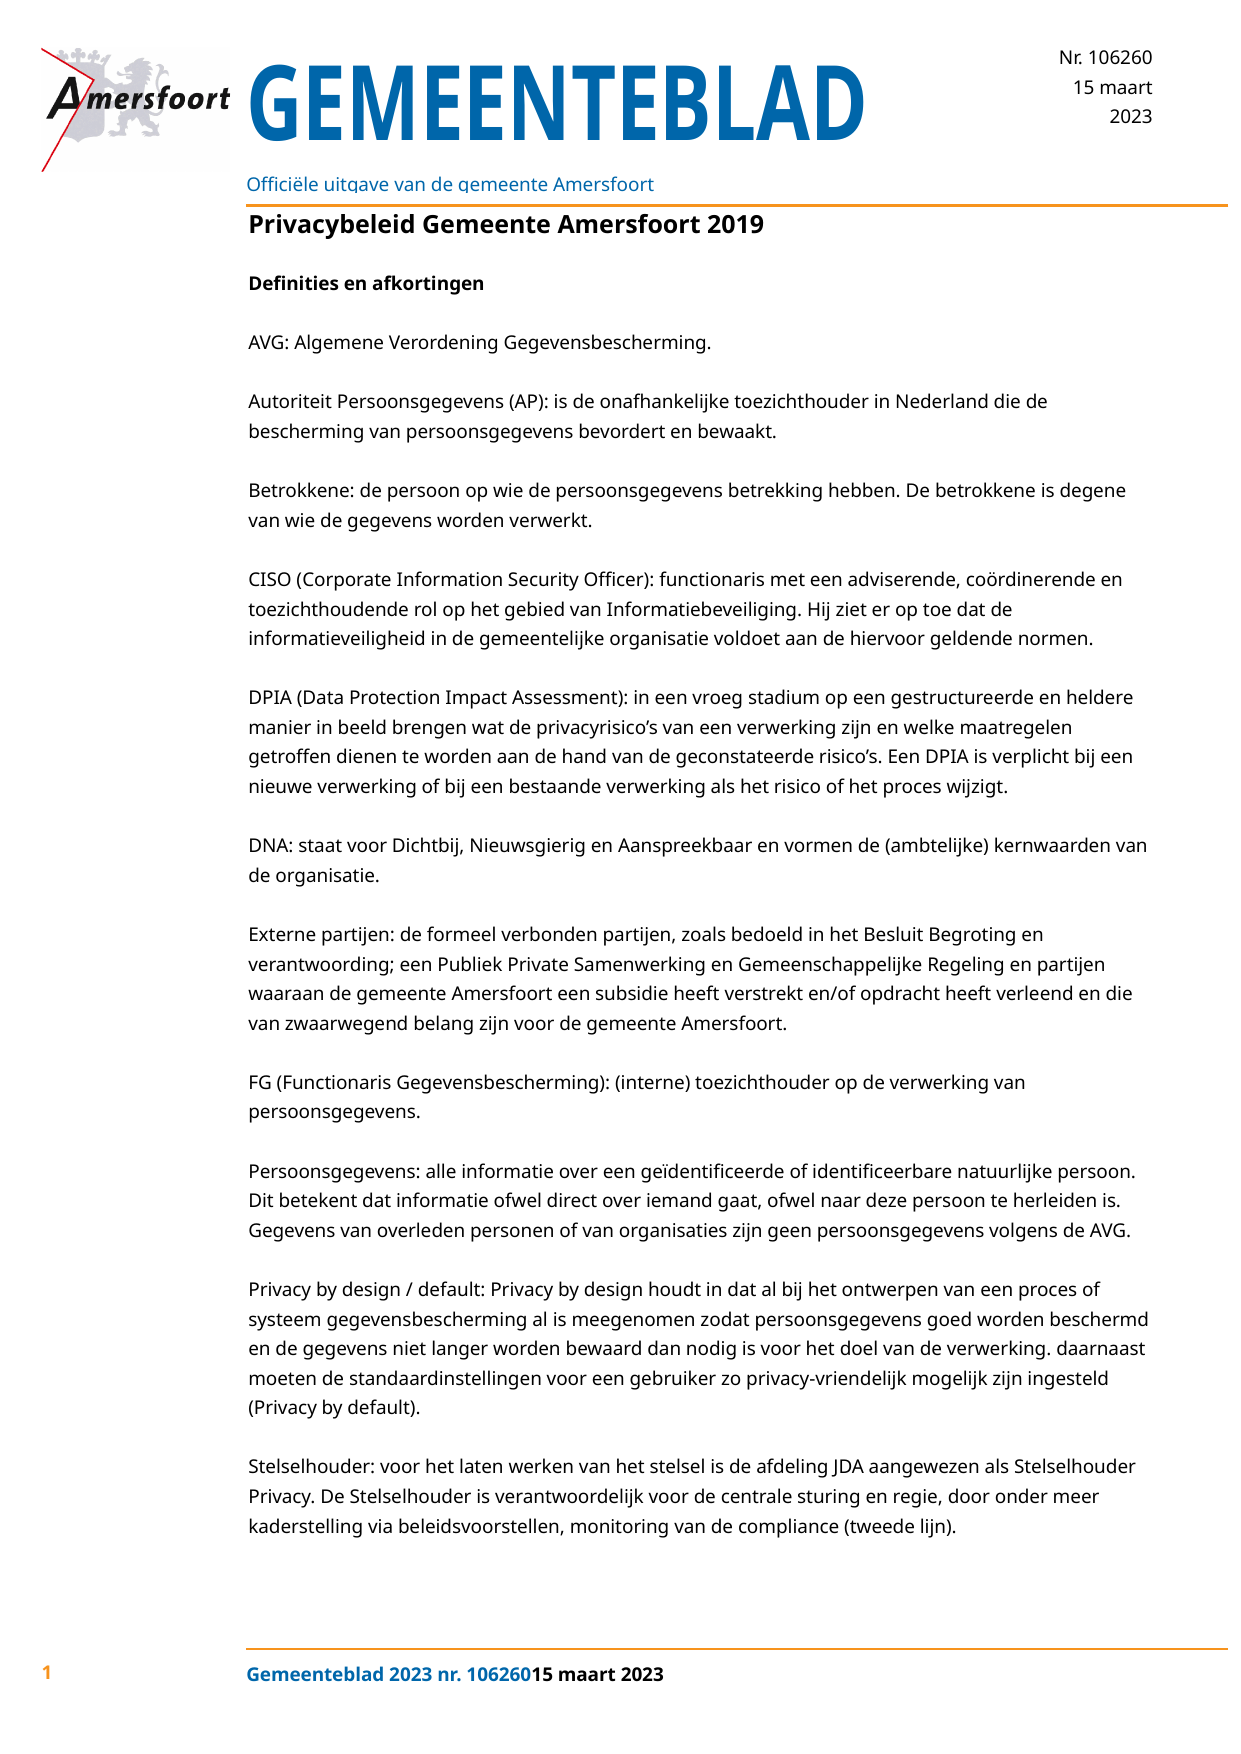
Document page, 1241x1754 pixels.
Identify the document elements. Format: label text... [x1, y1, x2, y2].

picture [41, 47, 231, 172]
text Privacy by design / default: Privacy by design houdt in dat al bij het ontwerpen van een proces of systeem gegevensbescherming al is meegenomen zodat persoonsgegevens goed worden beschermd en de gegevens niet langer worden bewaard dan nodig is voor het doel van de verwerking. daarnaast moeten de standaardinstellingen voor een gebruiker zo privacy-vriendelijk mogelijk zijn ingesteld (Privacy by default). [248, 1276, 1152, 1420]
text Privacybeleid Gemeente Amersfoort 2019 [248, 207, 1152, 241]
text FG (Functionaris Gegevensbescherming): (interne) toezichthouder op de verwerking van persoonsgegevens. [248, 1069, 1152, 1124]
text Betrokkene: de persoon op wie de persoonsgegevens betrekking hebben. De betrokkene is degene van wie de gegevens worden verwerkt. [248, 477, 1152, 533]
text AVG: Algemene Verordening Gegevensbescherming. [248, 329, 1152, 355]
text Externe partijen: de formeel verbonden partijen, zoals bedoeld in het Besluit Begroting en verantwoording; een Publiek Private Samenwerking en Gemeenschappelijke Regeling en partijen waaraan de gemeente Amersfoort een subsidie heeft verstrekt en/of opdracht heeft verleend en die van zwaarwegend belang zijn voor de gemeente Amersfoort. [248, 921, 1152, 1036]
text Persoonsgegevens: alle informatie over een geïdentificeerde of identificeerbare natuurlijke persoon. Dit betekent dat informatie ofwel direct over iemand gaat, ofwel naar deze persoon te herleiden is. Gegevens van overleden personen of van organisaties zijn geen persoonsgegevens volgens de AVG. [248, 1158, 1152, 1243]
text Autoriteit Persoonsgegevens (AP): is de onafhankelijke toezichthouder in Nederland die de bescherming van persoonsgegevens bevordert en bewaakt. [248, 389, 1152, 444]
text CISO (Corporate Information Security Officer): functionaris met een adviserende, coördinerende en toezichthoudende rol op het gebied van Informatiebeveiliging. Hij ziet er op toe dat de informatieveiligheid in de gemeentelijke organisatie voldoet aan de hiervoor geldende normen. [248, 566, 1152, 651]
text Stelselhouder: voor het laten werken van het stelsel is de afdeling JDA aangewezen als Stelselhouder Privacy. De Stelselhouder is verantwoordelijk voor de centrale sturing en regie, door onder meer kaderstelling via beleidsvoorstellen, monitoring van de compliance (tweede lijn). [248, 1454, 1152, 1538]
text DPIA (Data Protection Impact Assessment): in een vroeg stadium op een gestructureerde en heldere manier in beeld brengen wat de privacyrisico’s van een verwerking zijn en welke maatregelen getroffen dienen te worden aan de hand van de geconstateerde risico’s. Een DPIA is verplicht bij een nieuwe verwerking of bij een bestaande verwerking als het risico of het proces wijzigt. [248, 684, 1152, 799]
text Definities en afkortingen [248, 270, 1152, 296]
text DNA: staat voor Dichtbij, Nieuwsgierig en Aanspreekbaar en vormen de (ambtelijke) kernwaarden van de organisatie. [248, 832, 1152, 888]
